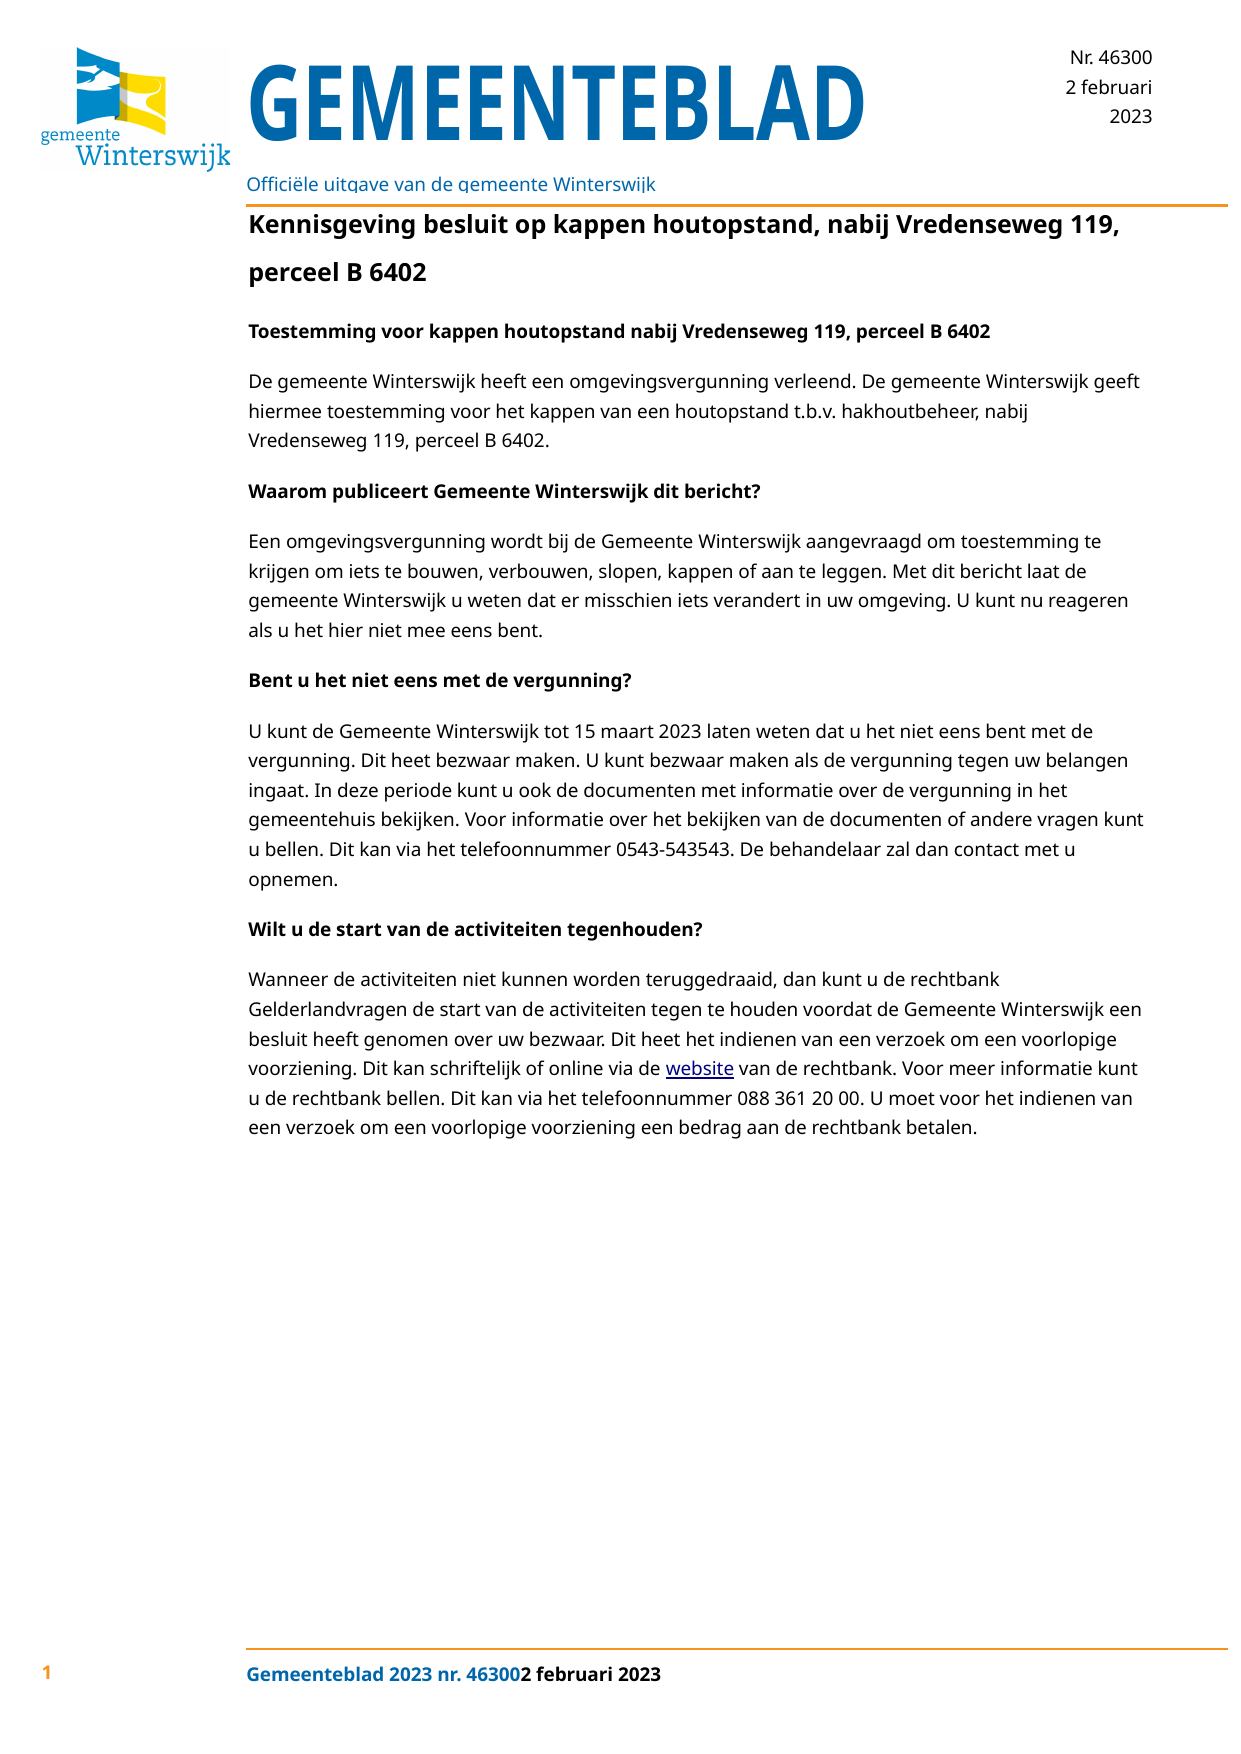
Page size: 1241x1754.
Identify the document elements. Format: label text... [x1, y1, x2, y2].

text Kennisgeving besluit op kappen houtopstand, nabij Vredenseweg 119, perceel B 6402 [248, 207, 1152, 288]
text Wilt u de start van de activiteiten tegenhouden? [248, 916, 1152, 942]
text Bent u het niet eens met de vergunning? [248, 667, 1152, 693]
picture [225, 153, 231, 162]
picture [41, 47, 231, 172]
text U kunt de Gemeente Winterswijk tot 15 maart 2023 laten weten dat u het niet eens bent met de vergunning. Dit heet bezwaar maken. U kunt bezwaar maken als de vergunning tegen uw belangen ingaat. In deze periode kunt u ook de documenten met informatie over de vergunning in het gemeentehuis bekijken. Voor informatie over het bekijken van de documenten of andere vragen kunt u bellen. Dit kan via het telefoonnummer 0543-543543. De behandelaar zal dan contact met u opnemen. [248, 718, 1152, 892]
text Toestemming voor kappen houtopstand nabij Vredenseweg 119, perceel B 6402 [248, 318, 1152, 344]
text De gemeente Winterswijk heeft een omgevingsvergunning verleend. De gemeente Winterswijk geeft hiermee toestemming voor het kappen van een houtopstand t.b.v. hakhoutbeheer, nabij Vredenseweg 119, perceel B 6402. [248, 368, 1152, 453]
text Waarom publiceert Gemeente Winterswijk dit bericht? [248, 478, 1152, 504]
text Een omgevingsvergunning wordt bij de Gemeente Winterswijk aangevraagd om toestemming te krijgen om iets te bouwen, verbouwen, slopen, kappen of aan te leggen. Met dit bericht laat de gemeente Winterswijk u weten dat er misschien iets verandert in uw omgeving. U kunt nu reageren als u het hier niet mee eens bent. [248, 528, 1152, 643]
text Wanneer de activiteiten niet kunnen worden teruggedraaid, dan kunt u de rechtbank Gelderlandvragen de start van de activiteiten tegen te houden voordat de Gemeente Winterswijk een besluit heeft genomen over uw bezwaar. Dit heet het indienen van een verzoek om een voorlopige voorziening. Dit kan schriftelijk of online via de website van de rechtbank. Voor meer informatie kunt u de rechtbank bellen. Dit kan via het telefoonnummer 088 361 20 00. U moet voor het indienen van een verzoek om een voorlopige voorziening een bedrag aan de rechtbank betalen. [248, 967, 1152, 1140]
